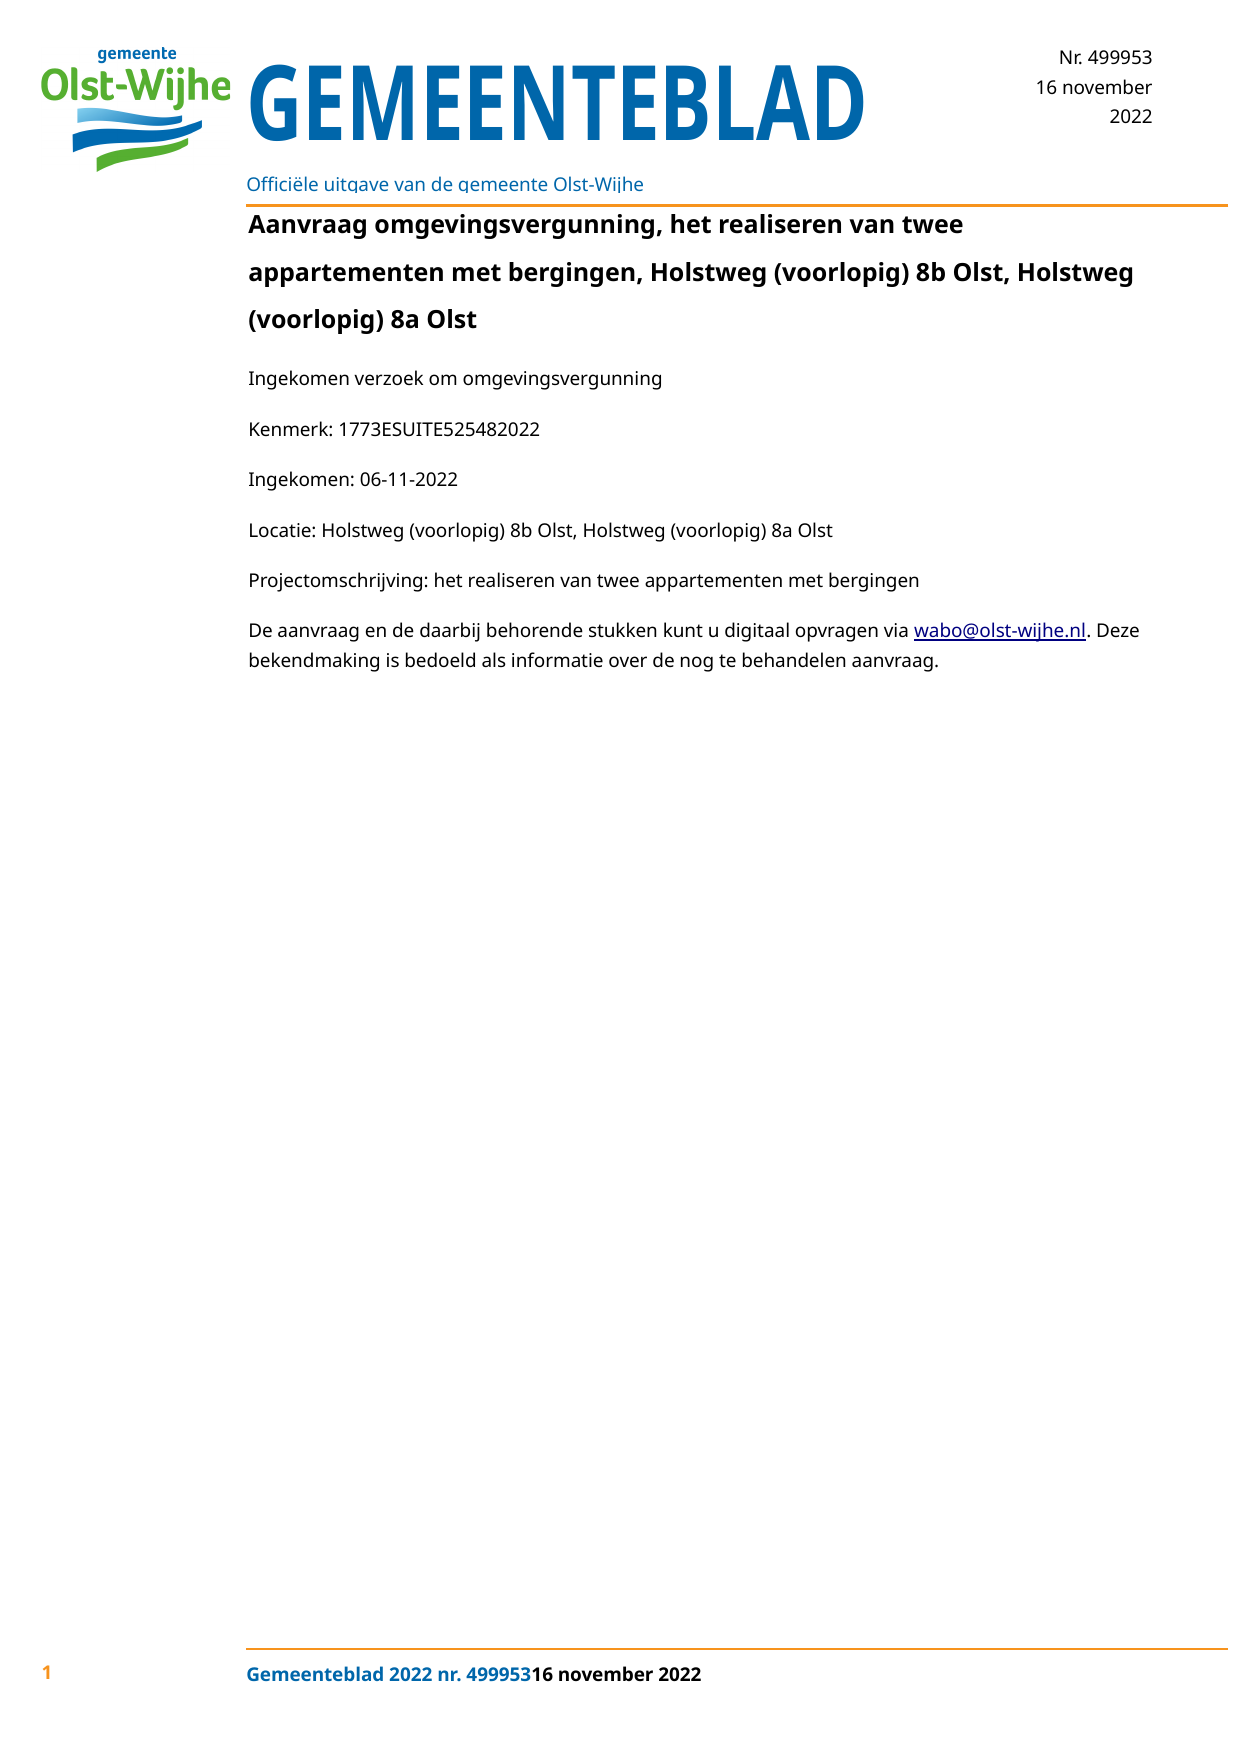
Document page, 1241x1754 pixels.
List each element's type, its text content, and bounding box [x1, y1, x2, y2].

text Kenmerk: 1773ESUITE525482022 [248, 416, 1152, 442]
text Ingekomen: 06-11-2022 [248, 466, 1152, 492]
text Locatie: Holstweg (voorlopig) 8b Olst, Holstweg (voorlopig) 8a Olst [248, 517, 1152, 542]
text Aanvraag omgevingsvergunning, het realiseren van twee appartementen met bergingen, Holstweg (voorlopig) 8b Olst, Holstweg (voorlopig) 8a Olst [248, 207, 1152, 336]
text Ingekomen verzoek om omgevingsvergunning [248, 366, 1152, 391]
picture [41, 47, 231, 172]
text Projectomschrijving: het realiseren van twee appartementen met bergingen [248, 567, 1152, 593]
text De aanvraag en de daarbij behorende stukken kunt u digitaal opvragen via wabo@olst-wijhe.nl. Deze bekendmaking is bedoeld als informatie over de nog te behandelen aanvraag. [248, 618, 1152, 673]
